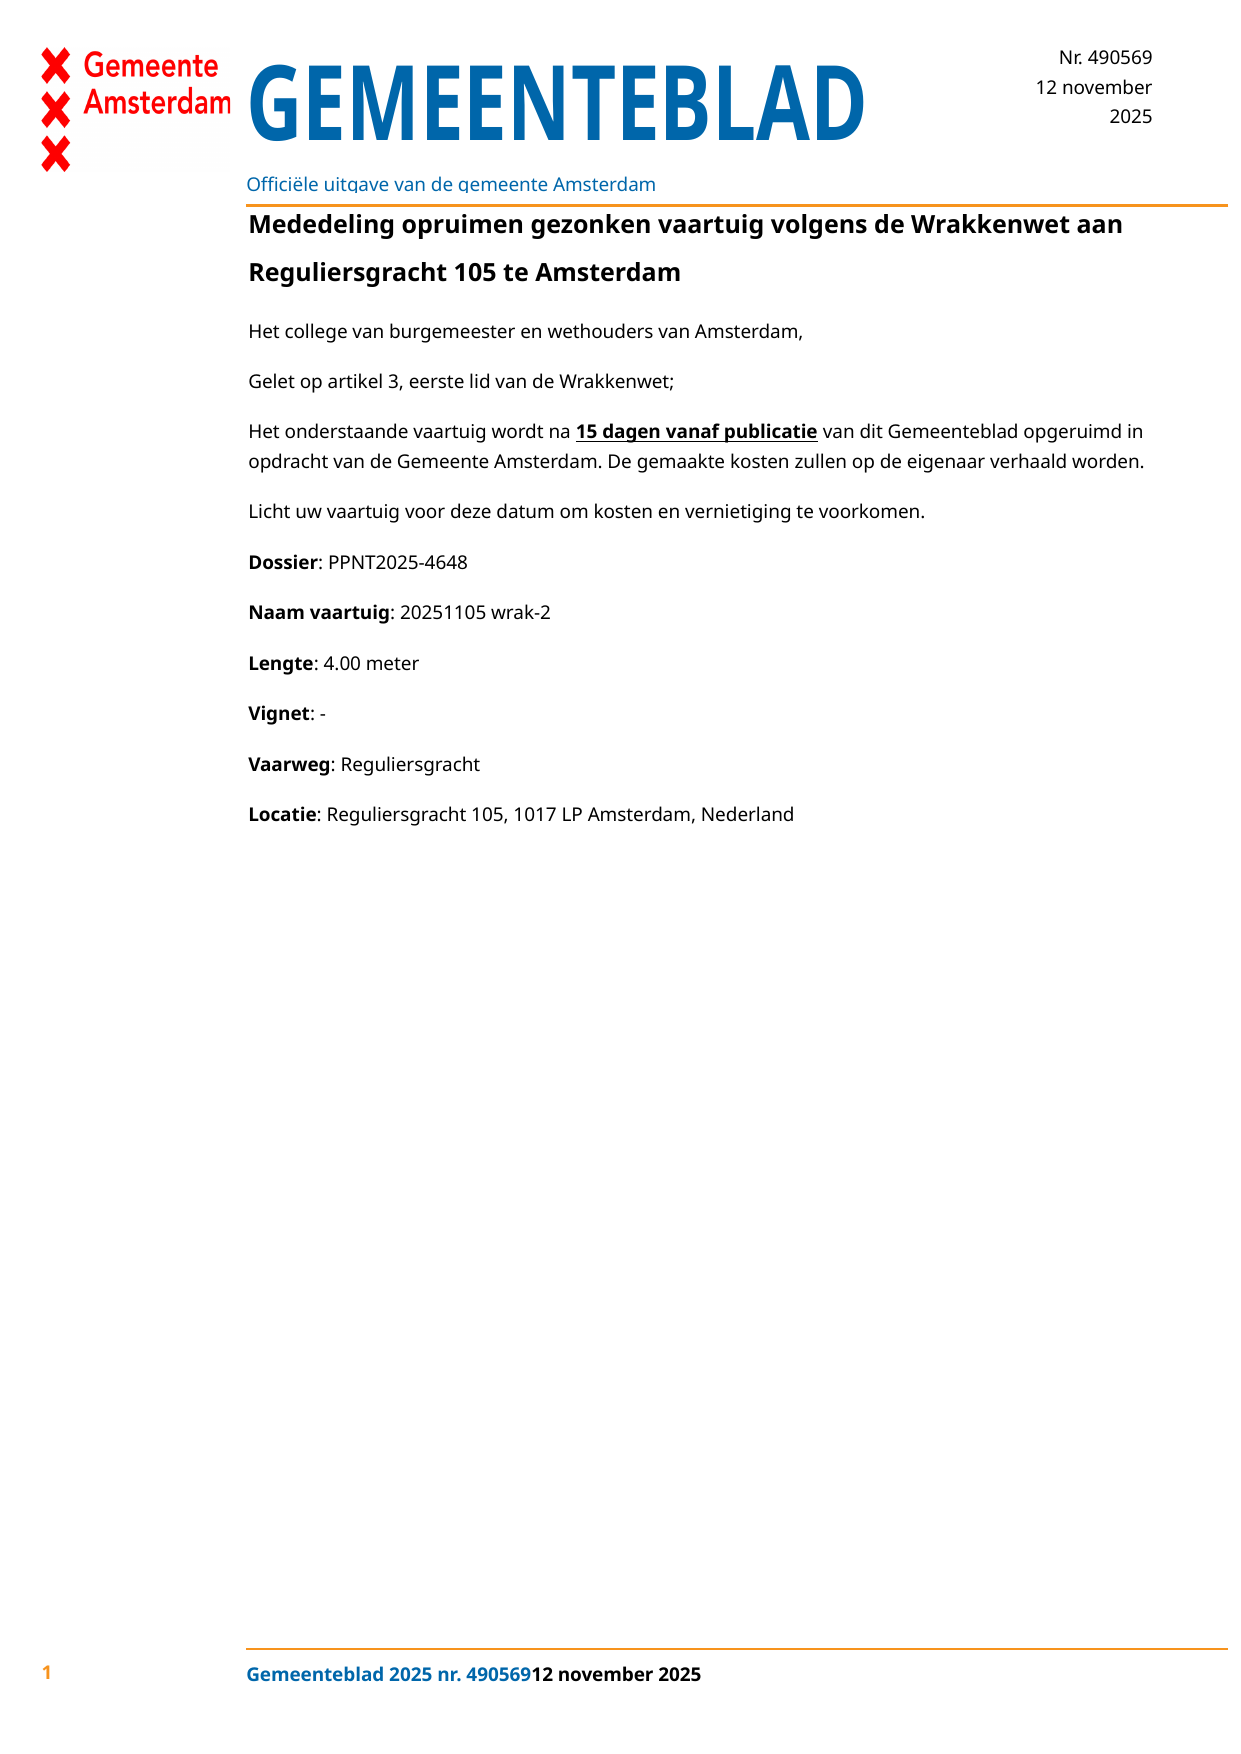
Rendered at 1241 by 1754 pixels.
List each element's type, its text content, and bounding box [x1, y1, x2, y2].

text Locatie: Reguliersgracht 105, 1017 LP Amsterdam, Nederland [248, 801, 1152, 827]
text Dossier: PPNT2025-4648 [248, 549, 1152, 575]
text Licht uw vaartuig voor deze datum om kosten en vernietiging te voorkomen. [248, 499, 1152, 524]
text Naam vaartuig: 20251105 wrak-2 [248, 599, 1152, 625]
text Gelet op artikel 3, eerste lid van de Wrakkenwet; [248, 368, 1152, 394]
text Vaarweg: Reguliersgracht [248, 751, 1152, 777]
picture [41, 47, 231, 172]
text Het college van burgemeester en wethouders van Amsterdam, [248, 318, 1152, 344]
text Vignet: - [248, 700, 1152, 726]
text Lengte: 4.00 meter [248, 650, 1152, 676]
text Het onderstaande vaartuig wordt na 15 dagen vanaf publicatie van dit Gemeenteblad opgeruimd in opdracht van de Gemeente Amsterdam. De gemaakte kosten zullen op de eigenaar verhaald worden. [248, 419, 1152, 474]
text Mededeling opruimen gezonken vaartuig volgens de Wrakkenwet aan Reguliersgracht 105 te Amsterdam [248, 207, 1152, 288]
